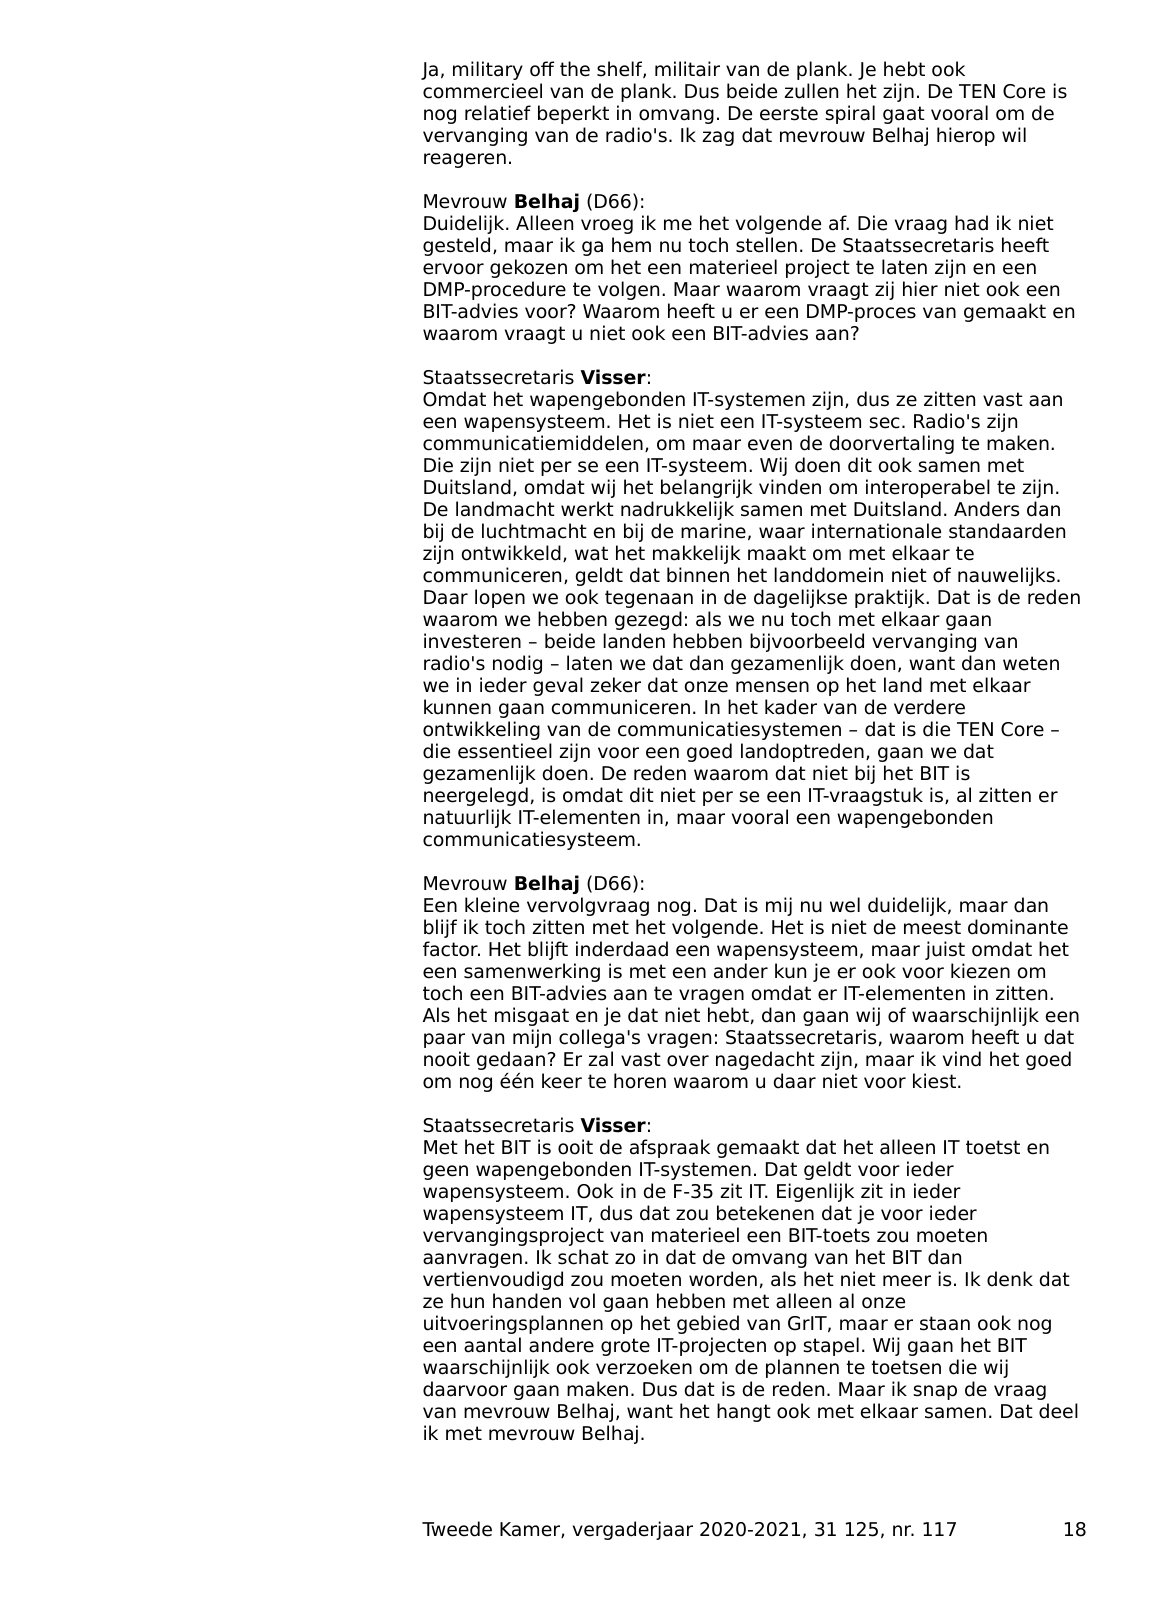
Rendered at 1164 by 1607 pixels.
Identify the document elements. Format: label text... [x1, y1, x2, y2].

text Mevrouw Belhaj (D66): [422, 873, 1087, 895]
text Staatssecretaris Visser: [422, 367, 1087, 389]
text Duidelijk. Alleen vroeg ik me het volgende af. Die vraag had ik niet gesteld, maar ik ga hem nu toch stellen. De Staatssecretaris heeft ervoor gekozen om het een materieel project te laten zijn en een DMP-procedure te volgen. Maar waarom vraagt zij hier niet ook een BIT-advies voor? Waarom heeft u er een DMP-proces van gemaakt en waarom vraagt u niet ook een BIT-advies aan? [422, 213, 1087, 345]
text Mevrouw Belhaj (D66): [422, 191, 1087, 213]
text Omdat het wapengebonden IT-systemen zijn, dus ze zitten vast aan een wapensysteem. Het is niet een IT-systeem sec. Radio's zijn communicatiemiddelen, om maar even de doorvertaling te maken. Die zijn niet per se een IT-systeem. Wij doen dit ook samen met Duitsland, omdat wij het belangrijk vinden om interoperabel te zijn. De landmacht werkt nadrukkelijk samen met Duitsland. Anders dan bij de luchtmacht en bij de marine, waar internationale standaarden zijn ontwikkeld, wat het makkelijk maakt om met elkaar te communiceren, geldt dat binnen het landdomein niet of nauwelijks. Daar lopen we ook tegenaan in de dagelijkse praktijk. Dat is de reden waarom we hebben gezegd: als we nu toch met elkaar gaan investeren – beide landen hebben bijvoorbeeld vervanging van radio's nodig – laten we dat dan gezamenlijk doen, want dan weten we in ieder geval zeker dat onze mensen op het land met elkaar kunnen gaan communiceren. In het kader van de verdere ontwikkeling van de communicatiesystemen – dat is die TEN Core – die essentieel zijn voor een goed landoptreden, gaan we dat gezamenlijk doen. De reden waarom dat niet bij het BIT is neergelegd, is omdat dit niet per se een IT-vraagstuk is, al zitten er natuurlijk IT-elementen in, maar vooral een wapengebonden communicatiesysteem. [422, 389, 1087, 851]
text Ja, military off the shelf, militair van de plank. Je hebt ook commercieel van de plank. Dus beide zullen het zijn. De TEN Core is nog relatief beperkt in omvang. De eerste spiral gaat vooral om de vervanging van de radio's. Ik zag dat mevrouw Belhaj hierop wil reageren. [422, 59, 1087, 169]
text Staatssecretaris Visser: [422, 1115, 1087, 1137]
text Een kleine vervolgvraag nog. Dat is mij nu wel duidelijk, maar dan blijf ik toch zitten met het volgende. Het is niet de meest dominante factor. Het blijft inderdaad een wapensysteem, maar juist omdat het een samenwerking is met een ander kun je er ook voor kiezen om toch een BIT-advies aan te vragen omdat er IT-elementen in zitten. Als het misgaat en je dat niet hebt, dan gaan wij of waarschijnlijk een paar van mijn collega's vragen: Staatssecretaris, waarom heeft u dat nooit gedaan? Er zal vast over nagedacht zijn, maar ik vind het goed om nog één keer te horen waarom u daar niet voor kiest. [422, 895, 1087, 1093]
text Met het BIT is ooit de afspraak gemaakt dat het alleen IT toetst en geen wapengebonden IT-systemen. Dat geldt voor ieder wapensysteem. Ook in de F-35 zit IT. Eigenlijk zit in ieder wapensysteem IT, dus dat zou betekenen dat je voor ieder vervangingsproject van materieel een BIT-toets zou moeten aanvragen. Ik schat zo in dat de omvang van het BIT dan vertienvoudigd zou moeten worden, als het niet meer is. Ik denk dat ze hun handen vol gaan hebben met alleen al onze uitvoeringsplannen op het gebied van GrIT, maar er staan ook nog een aantal andere grote IT-projecten op stapel. Wij gaan het BIT waarschijnlijk ook verzoeken om de plannen te toetsen die wij daarvoor gaan maken. Dus dat is de reden. Maar ik snap de vraag van mevrouw Belhaj, want het hangt ook met elkaar samen. Dat deel ik met mevrouw Belhaj. [422, 1137, 1087, 1444]
